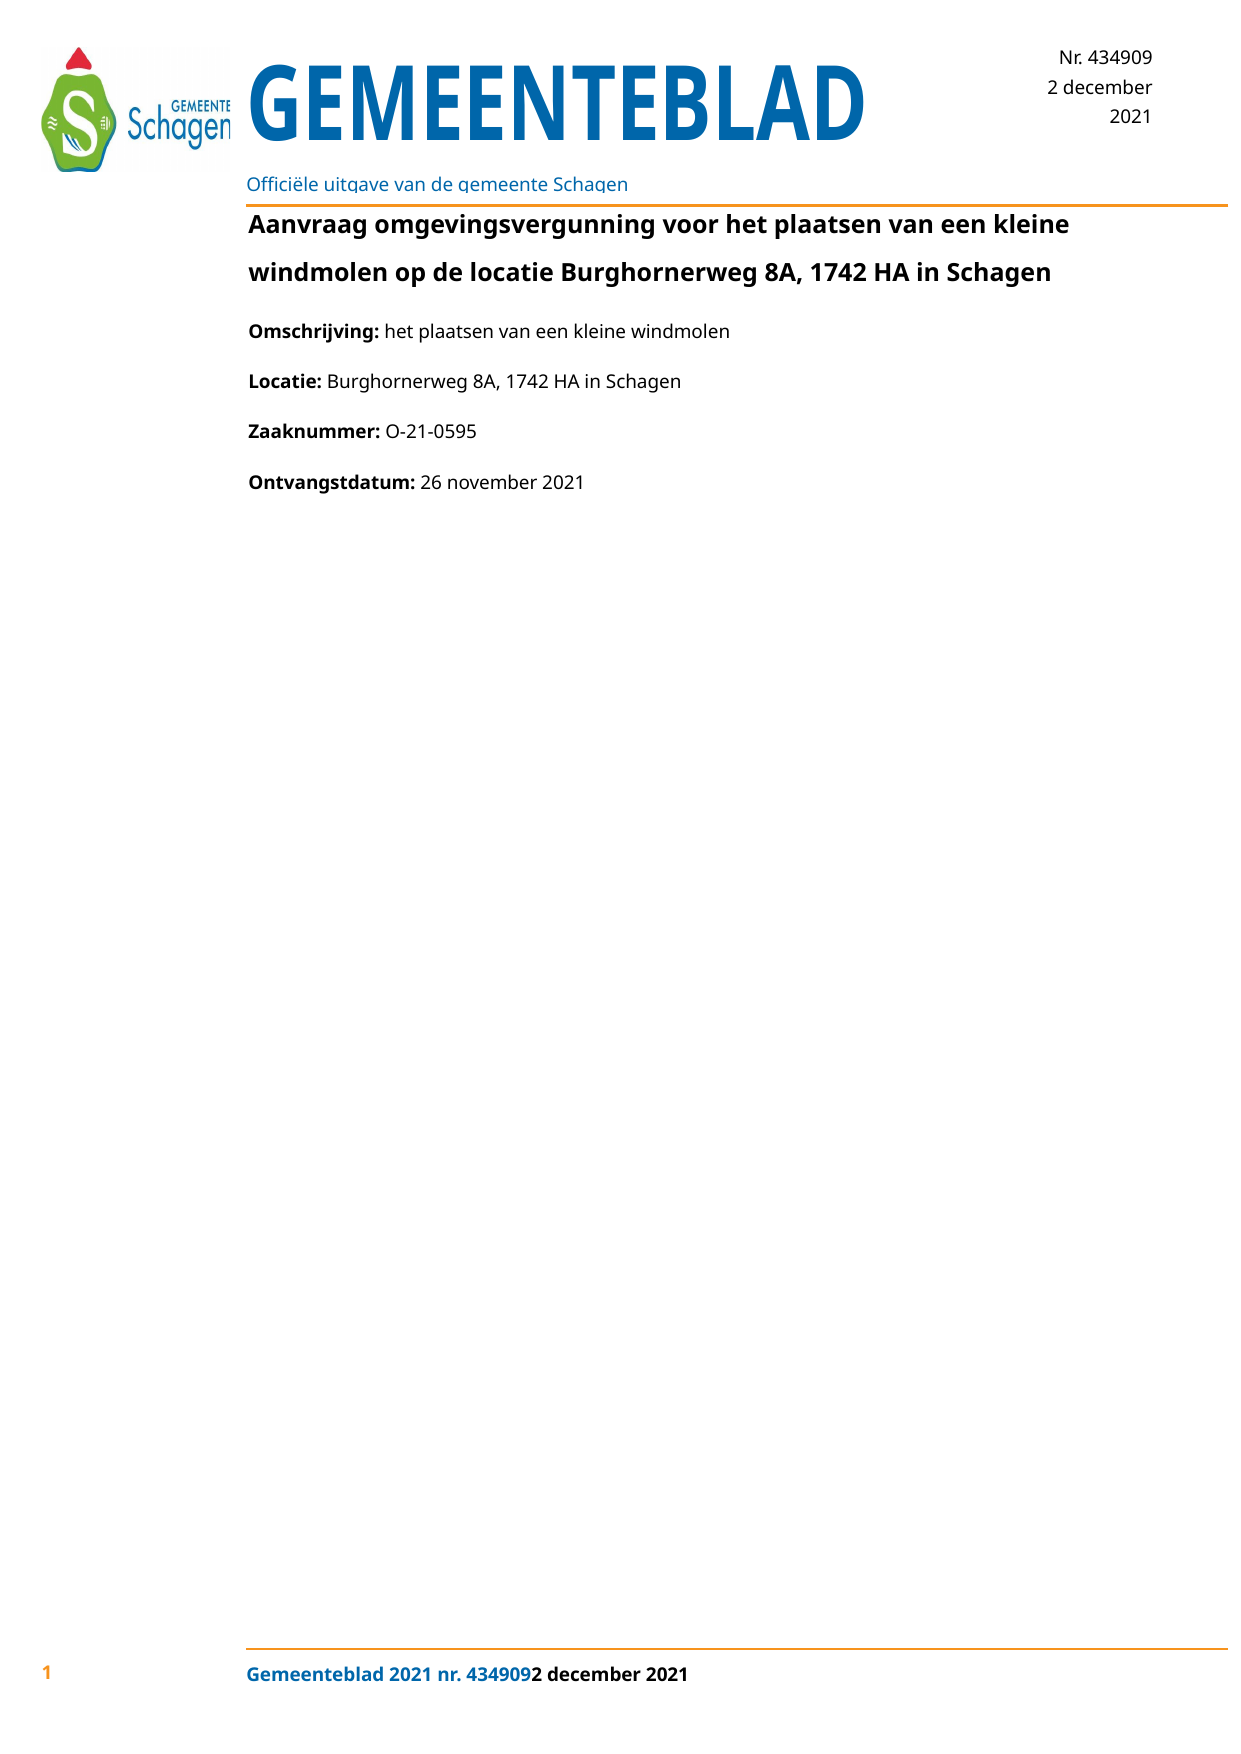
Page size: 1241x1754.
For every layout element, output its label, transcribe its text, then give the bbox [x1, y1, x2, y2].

text Zaaknummer: O-21-0595 [248, 419, 1152, 444]
picture [41, 47, 231, 172]
text Locatie: Burghornerweg 8A, 1742 HA in Schagen [248, 368, 1152, 394]
text Aanvraag omgevingsvergunning voor het plaatsen van een kleine windmolen op de locatie Burghornerweg 8A, 1742 HA in Schagen [248, 207, 1152, 288]
text Omschrijving: het plaatsen van een kleine windmolen [248, 318, 1152, 344]
text Ontvangstdatum: 26 november 2021 [248, 469, 1152, 495]
